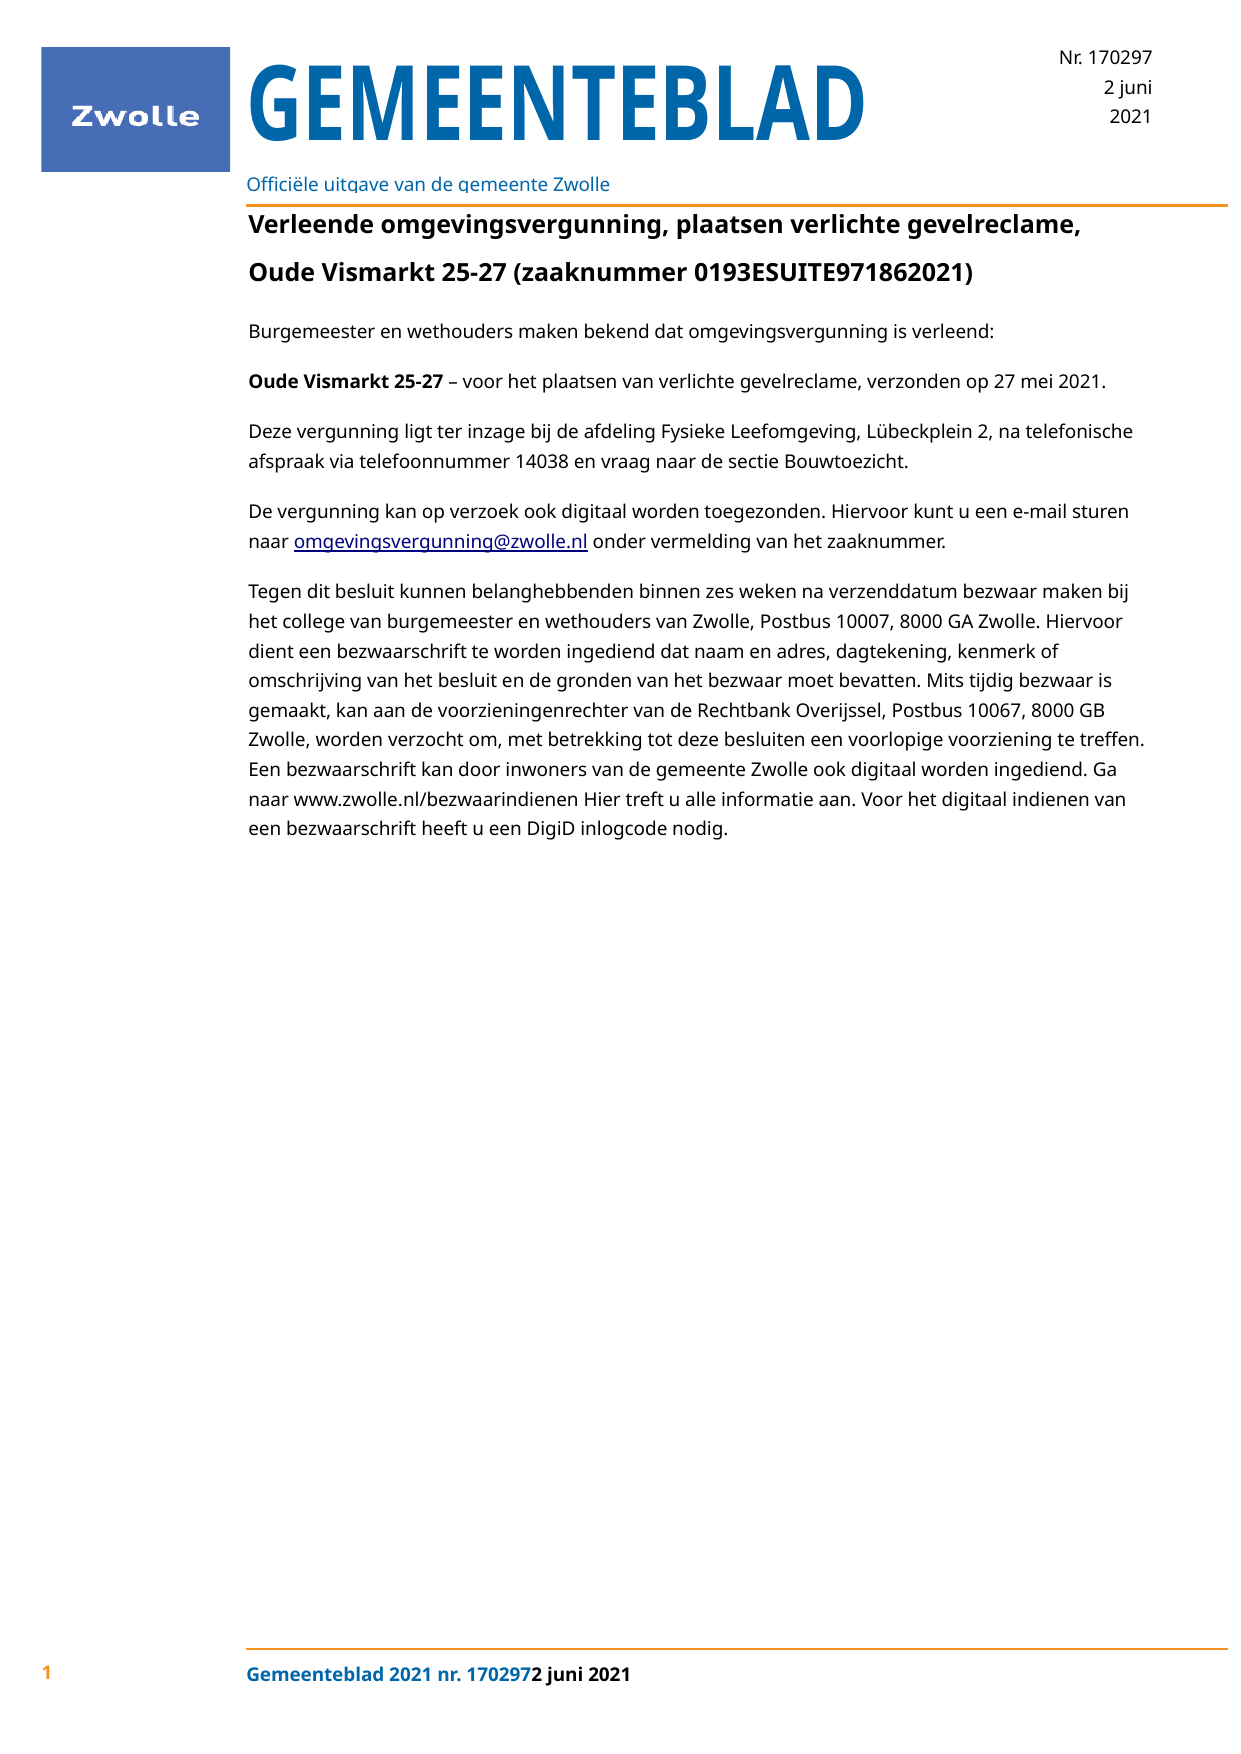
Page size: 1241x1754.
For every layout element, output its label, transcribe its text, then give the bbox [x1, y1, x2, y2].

picture [41, 47, 231, 172]
text Tegen dit besluit kunnen belanghebbenden binnen zes weken na verzenddatum bezwaar maken bij het college van burgemeester en wethouders van Zwolle, Postbus 10007, 8000 GA Zwolle. Hiervoor dient een bezwaarschrift te worden ingediend dat naam en adres, dagtekening, kenmerk of omschrijving van het besluit en de gronden van het bezwaar moet bevatten. Mits tijdig bezwaar is gemaakt, kan aan de voorzieningenrechter van de Rechtbank Overijssel, Postbus 10067, 8000 GB Zwolle, worden verzocht om, met betrekking tot deze besluiten een voorlopige voorziening te treffen. Een bezwaarschrift kan door inwoners van de gemeente Zwolle ook digitaal worden ingediend. Ga naar www.zwolle.nl/bezwaarindienen Hier treft u alle informatie aan. Voor het digitaal indienen van een bezwaarschrift heeft u een DigiD inlogcode nodig. [248, 579, 1152, 841]
text De vergunning kan op verzoek ook digitaal worden toegezonden. Hiervoor kunt u een e-mail sturen naar omgevingsvergunning@zwolle.nl onder vermelding van het zaaknummer. [248, 499, 1152, 554]
text Deze vergunning ligt ter inzage bij de afdeling Fysieke Leefomgeving, Lübeckplein 2, na telefonische afspraak via telefoonnummer 14038 en vraag naar de sectie Bouwtoezicht. [248, 419, 1152, 474]
text Oude Vismarkt 25-27 – voor het plaatsen van verlichte gevelreclame, verzonden op 27 mei 2021. [248, 368, 1152, 394]
text Burgemeester en wethouders maken bekend dat omgevingsvergunning is verleend: [248, 318, 1152, 344]
text Verleende omgevingsvergunning, plaatsen verlichte gevelreclame, Oude Vismarkt 25-27 (zaaknummer 0193ESUITE971862021) [248, 207, 1152, 288]
